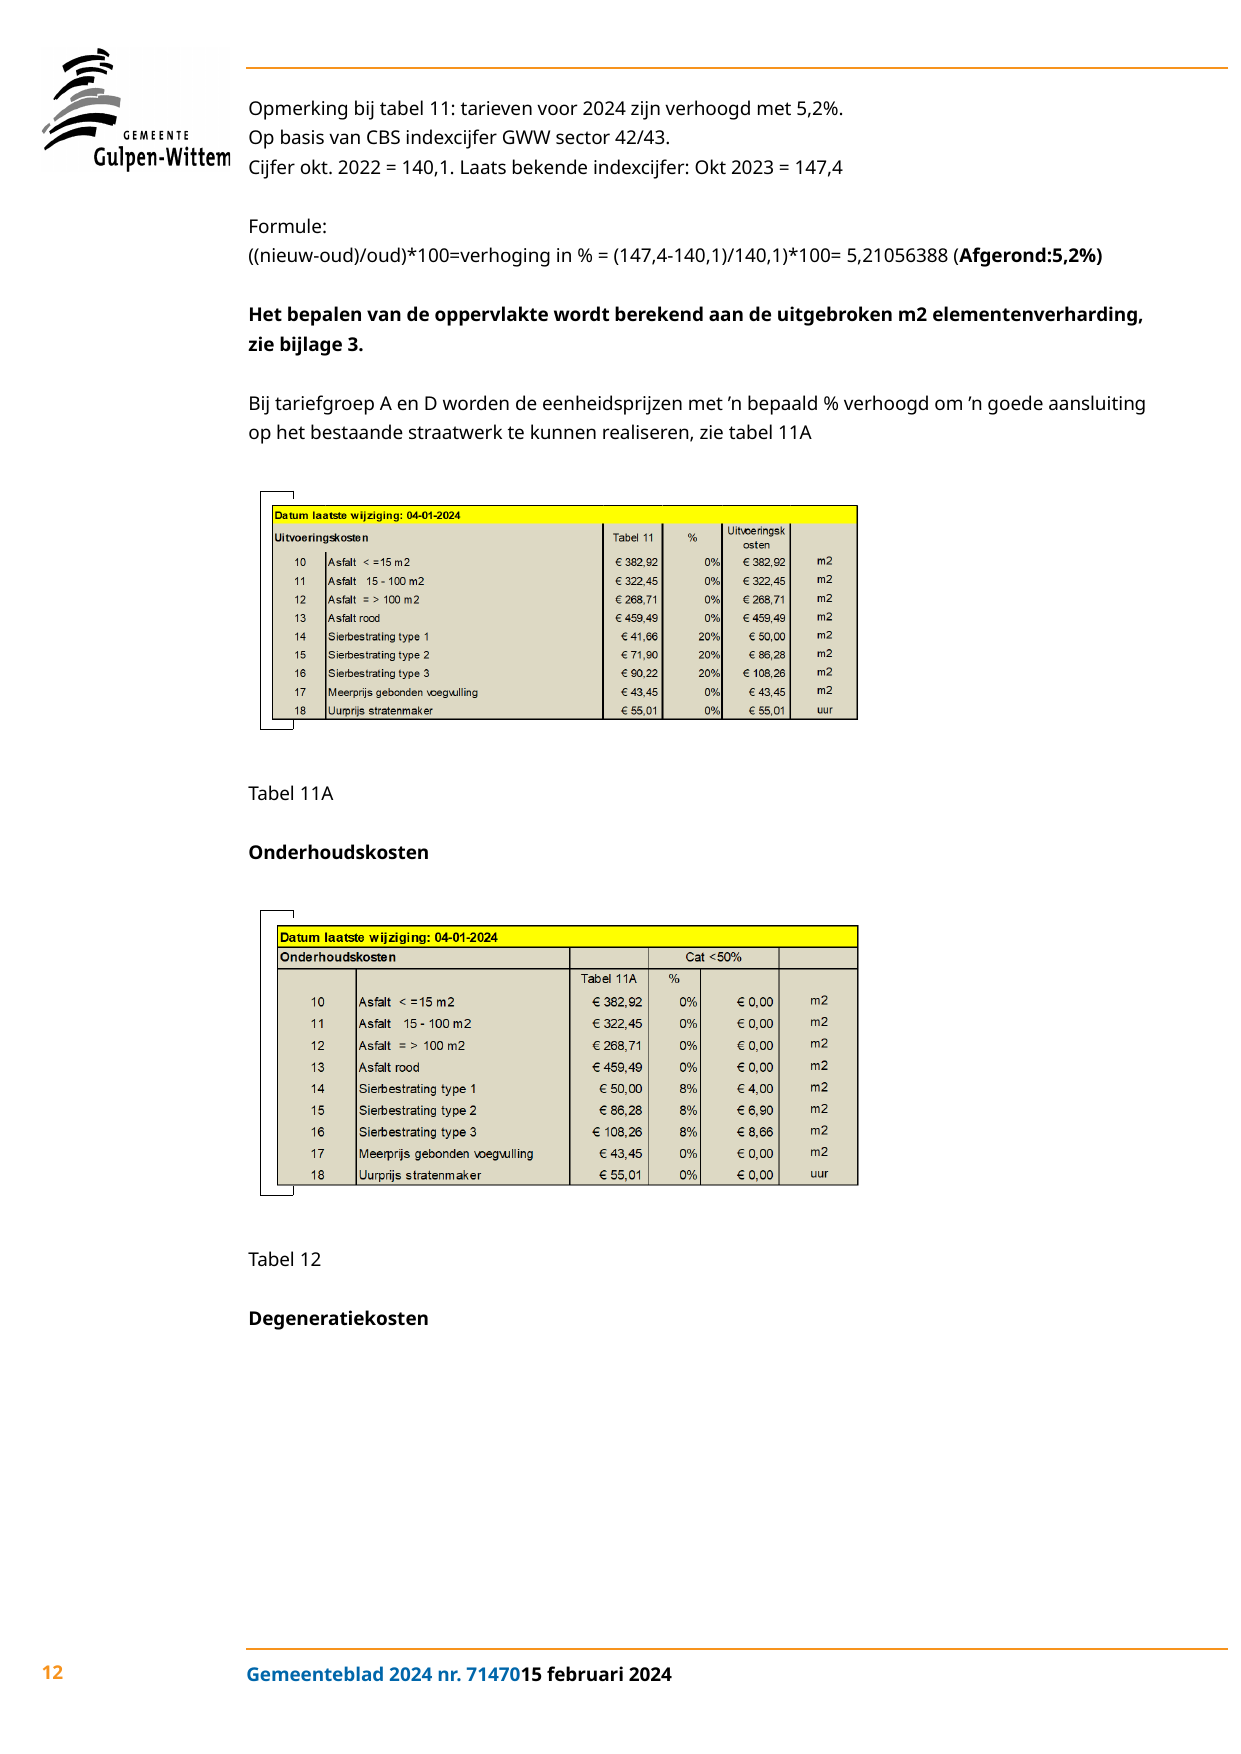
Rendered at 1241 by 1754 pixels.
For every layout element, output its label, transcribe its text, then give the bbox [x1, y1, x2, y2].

table_header Opmerking bij tabel 11: tarieven voor 2024 zijn verhoogd met 5,2%. Op basis van CBS indexcijfer GWW sector 42/43. Cijfer okt. 2022 = 140,1. Laats bekende indexcijfer: Okt 2023 = 147,4 Formule: ((nieuw-oud)/oud)*100=verhoging in % = (147,4-140,1)/140,1)*100= 5,21056388 (Afgerond:5,2%) [248, 95, 1152, 268]
text Tabel 11A [248, 780, 1152, 806]
text Het bepalen van de oppervlakte wordt berekend aan de uitgebroken m2 elementenverharding, zie bijlage 3. [248, 301, 1152, 357]
picture [268, 918, 860, 1186]
text Bij tariefgroep A en D worden de eenheidsprijzen met ’n bepaald % verhoogd om ’n goede aansluiting op het bestaande straatwerk te kunnen realiseren, zie tabel 11A [248, 390, 1152, 445]
text Onderhoudskosten [248, 839, 1152, 865]
picture [41, 47, 231, 172]
text Tabel 12 [248, 1246, 1152, 1272]
picture [268, 499, 860, 720]
text Degeneratiekosten [248, 1305, 1152, 1331]
